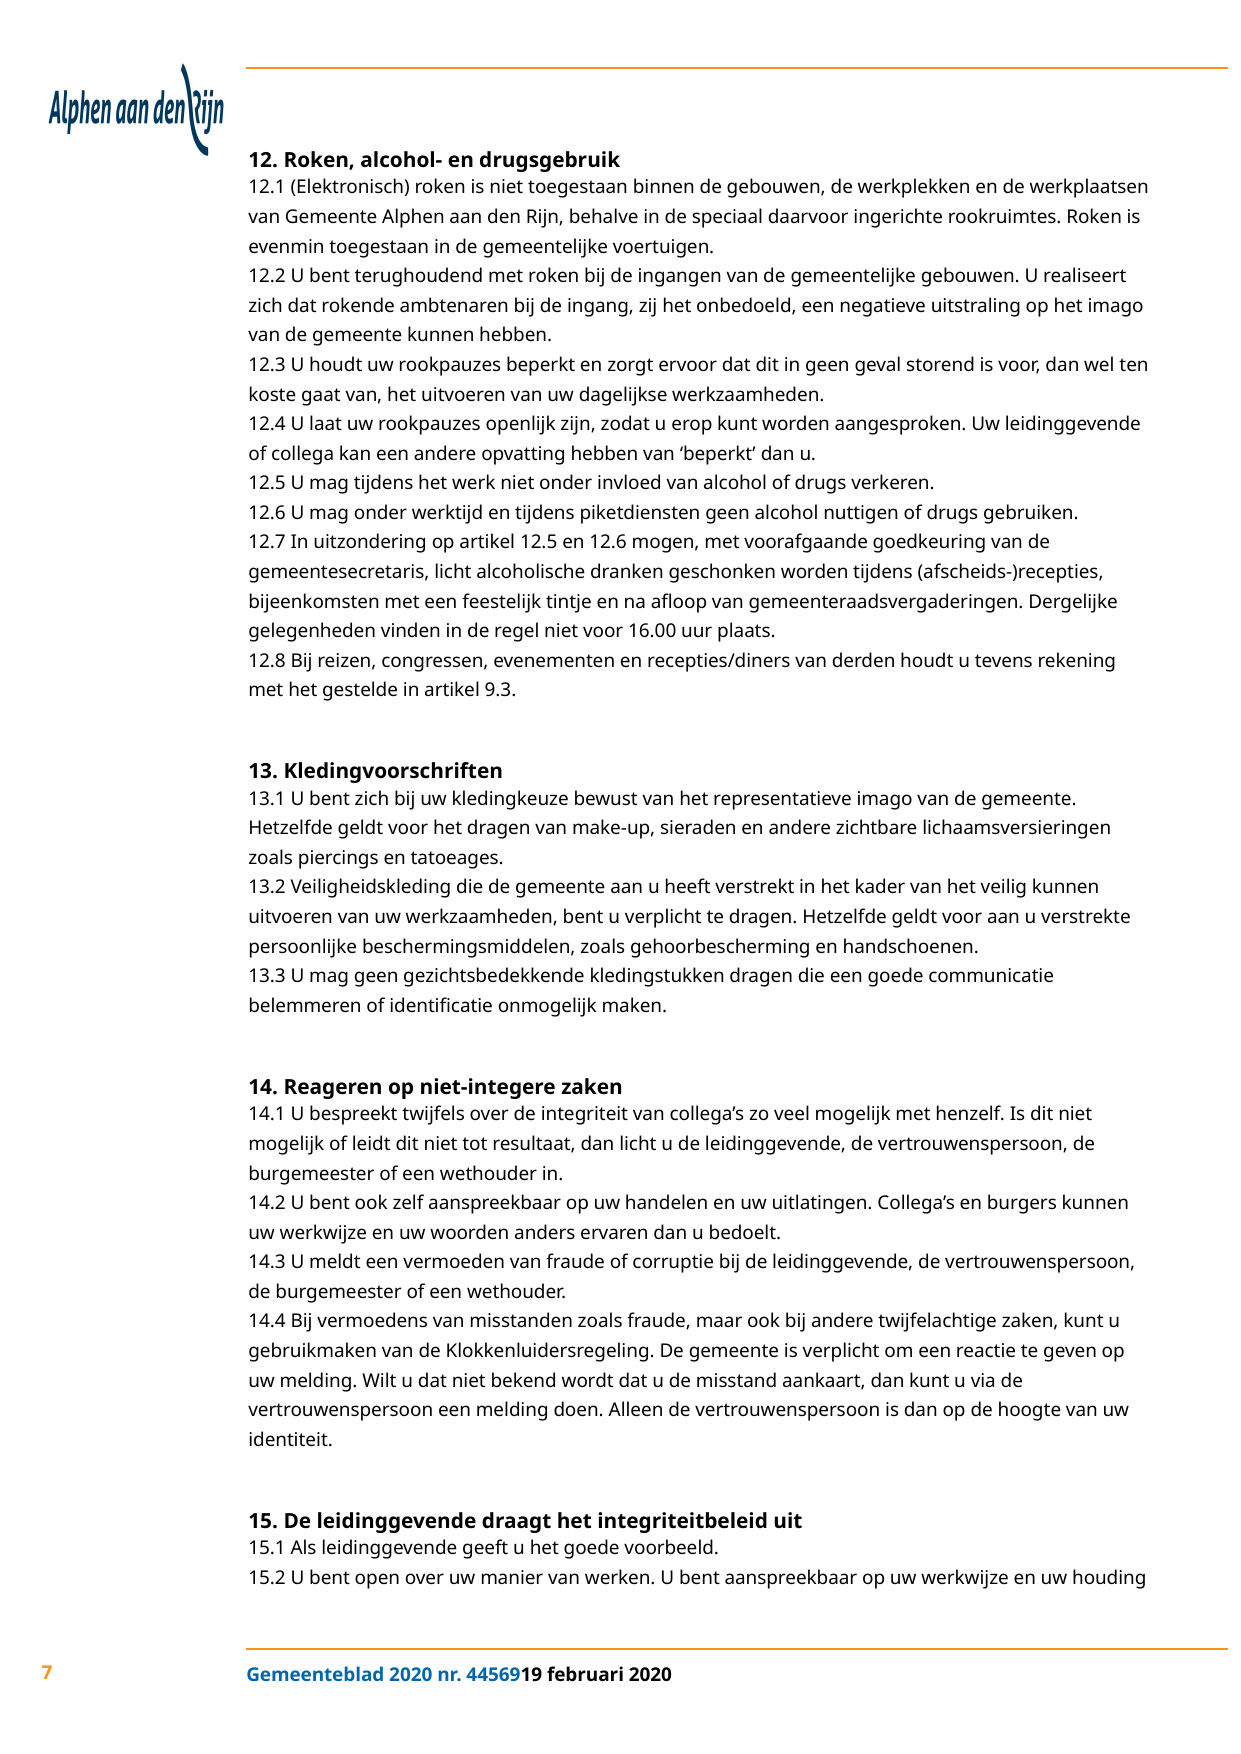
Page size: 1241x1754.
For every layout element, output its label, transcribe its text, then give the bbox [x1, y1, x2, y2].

text 12.3 U houdt uw rookpauzes beperkt en zorgt ervoor dat dit in geen geval storend is voor, dan wel ten koste gaat van, het uitvoeren van uw dagelijkse werkzaamheden. [248, 351, 1152, 406]
text 12.2 U bent terughoudend met roken bij de ingangen van de gemeentelijke gebouwen. U realiseert zich dat rokende ambtenaren bij de ingang, zij het onbedoeld, een negatieve uitstraling op het imago van de gemeente kunnen hebben. [248, 262, 1152, 347]
text 14.1 U bespreekt twijfels over de integriteit van collega’s zo veel mogelijk met henzelf. Is dit niet mogelijk of leidt dit niet tot resultaat, dan licht u de leidinggevende, de vertrouwenspersoon, de burgemeester of een wethouder in. [248, 1101, 1152, 1185]
text 13. Kledingvoorschriften [248, 757, 1152, 785]
text 14.4 Bij vermoedens van misstanden zoals fraude, maar ook bij andere twijfelachtige zaken, kunt u gebruikmaken van de Klokkenluidersregeling. De gemeente is verplicht om een reactie te geven op uw melding. Wilt u dat niet bekend wordt dat u de misstand aankaart, dan kunt u via de vertrouwenspersoon een melding doen. Alleen de vertrouwenspersoon is dan op de hoogte van uw identiteit. [248, 1308, 1152, 1452]
text 12.5 U mag tijdens het werk niet onder invloed van alcohol of drugs verkeren. [248, 469, 1152, 495]
text 12.7 In uitzondering op artikel 12.5 en 12.6 mogen, met voorafgaande goedkeuring van de gemeentesecretaris, licht alcoholische dranken geschonken worden tijdens (afscheids-)recepties, bijeenkomsten met een feestelijk tintje en na afloop van gemeenteraadsvergaderingen. Dergelijke gelegenheden vinden in de regel niet voor 16.00 uur plaats. [248, 529, 1152, 643]
text 13.2 Veiligheidskleding die de gemeente aan u heeft verstrekt in het kader van het veilig kunnen uitvoeren van uw werkzaamheden, bent u verplicht te dragen. Hetzelfde geldt voor aan u verstrekte persoonlijke beschermingsmiddelen, zoals gehoorbescherming en handschoenen. [248, 874, 1152, 959]
text 12.1 (Elektronisch) roken is niet toegestaan binnen de gebouwen, de werkplekken en de werkplaatsen van Gemeente Alphen aan den Rijn, behalve in de speciaal daarvoor ingerichte rookruimtes. Roken is evenmin toegestaan in de gemeentelijke voertuigen. [248, 174, 1152, 258]
text 15.2 U bent open over uw manier van werken. U bent aanspreekbaar op uw werkwijze en uw houding [248, 1564, 1152, 1590]
text 15.1 Als leidinggevende geeft u het goede voorbeeld. [248, 1534, 1152, 1560]
text 14.2 U bent ook zelf aanspreekbaar op uw handelen en uw uitlatingen. Collega’s en burgers kunnen uw werkwijze en uw woorden anders ervaren dan u bedoelt. [248, 1189, 1152, 1244]
text 12.4 U laat uw rookpauzes openlijk zijn, zodat u erop kunt worden aangesproken. Uw leidinggevende of collega kan een andere opvatting hebben van ‘beperkt’ dan u. [248, 410, 1152, 466]
text 12.6 U mag onder werktijd en tijdens piketdiensten geen alcohol nuttigen of drugs gebruiken. [248, 499, 1152, 525]
picture [41, 47, 231, 172]
text 14. Reageren op niet-integere zaken [248, 1072, 1152, 1101]
text 12.8 Bij reizen, congressen, evenementen en recepties/diners van derden houdt u tevens rekening met het gestelde in artikel 9.3. [248, 647, 1152, 702]
text 15. De leidinggevende draagt het integriteitbeleid uit [248, 1506, 1152, 1534]
text 13.1 U bent zich bij uw kledingkeuze bewust van het representatieve imago van de gemeente. Hetzelfde geldt voor het dragen van make-up, sieraden en andere zichtbare lichaamsversieringen zoals piercings en tatoeages. [248, 785, 1152, 870]
text 12. Roken, alcohol- en drugsgebruik [248, 145, 1152, 174]
text 13.3 U mag geen gezichtsbedekkende kledingstukken dragen die een goede communicatie belemmeren of identificatie onmogelijk maken. [248, 962, 1152, 1018]
text 14.3 U meldt een vermoeden van fraude of corruptie bij de leidinggevende, de vertrouwenspersoon, de burgemeester of een wethouder. [248, 1248, 1152, 1304]
